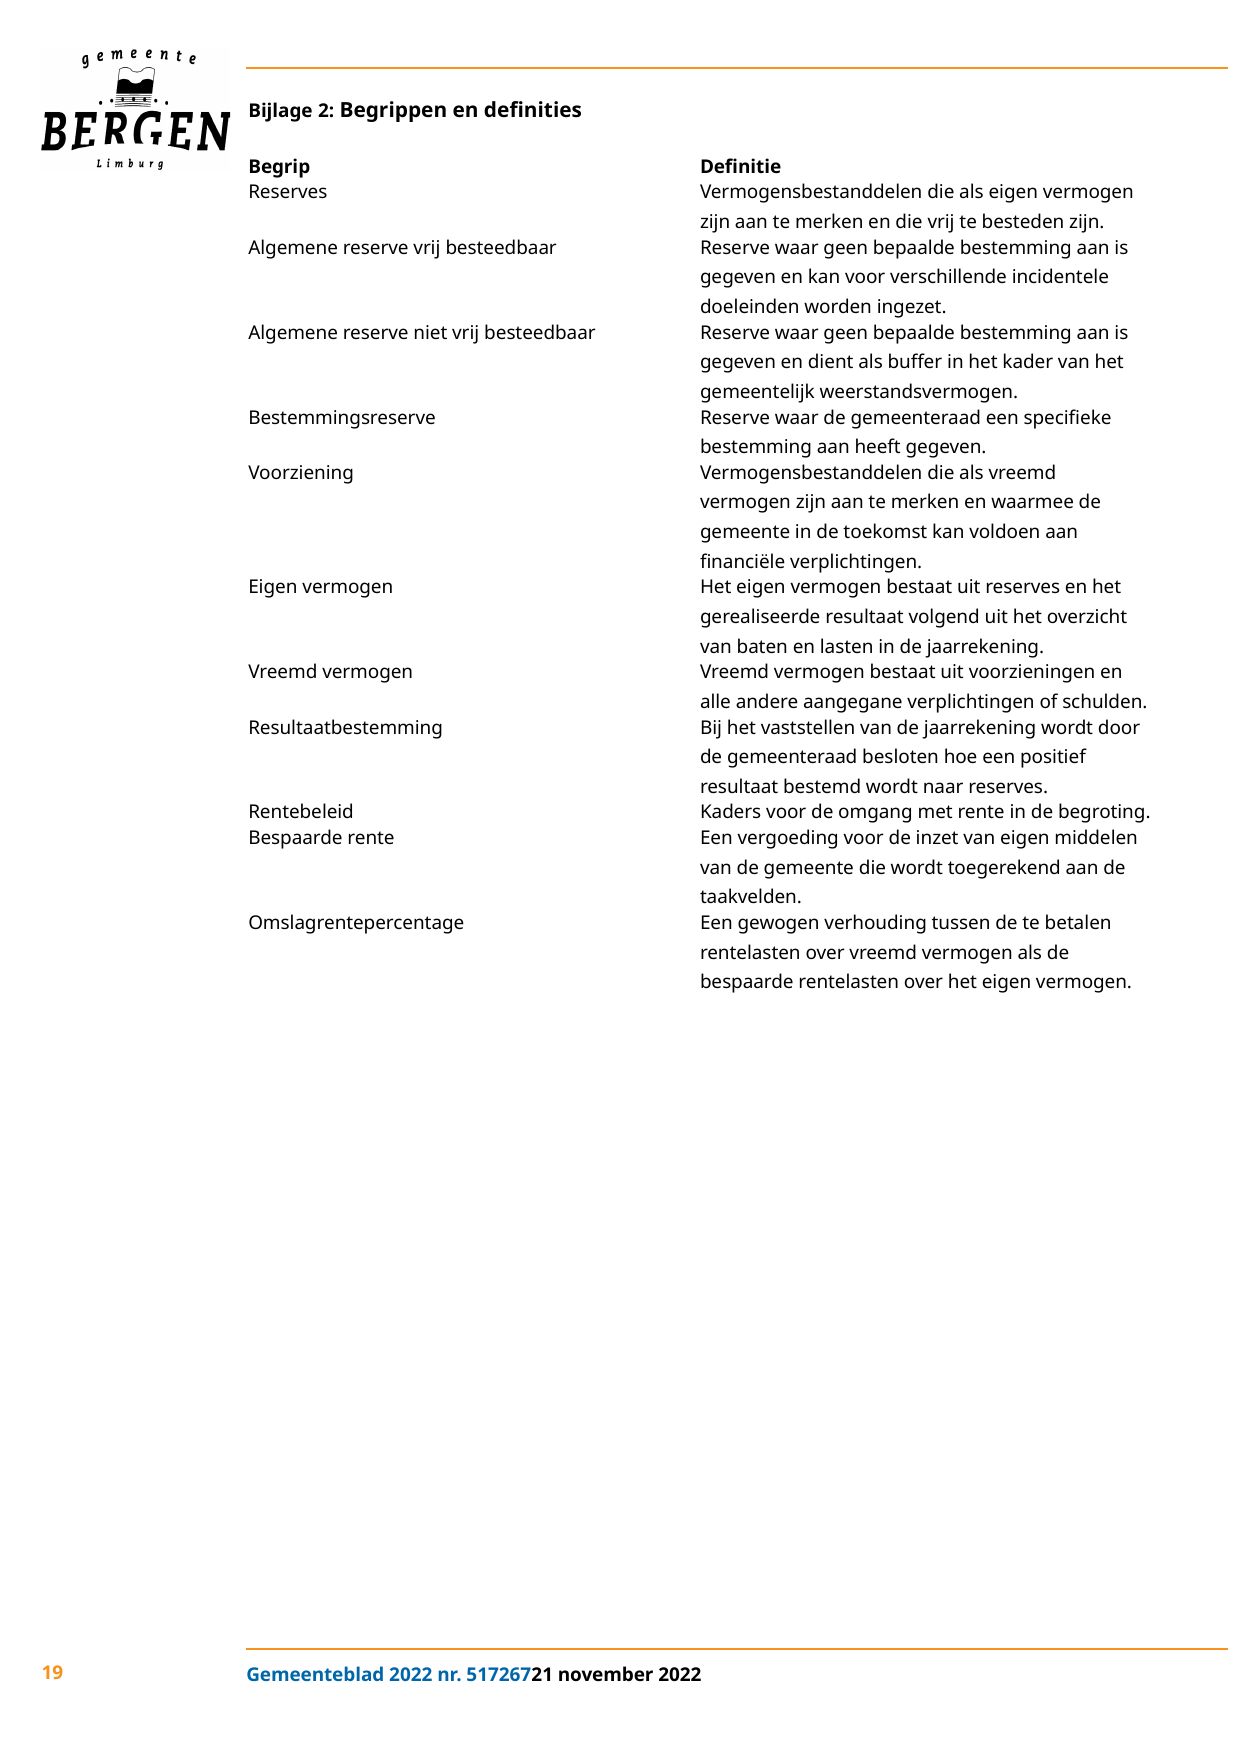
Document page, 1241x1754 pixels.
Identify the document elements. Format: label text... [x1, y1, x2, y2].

text Bijlage 2: Begrippen en definities [248, 95, 1152, 123]
table_cell Een vergoeding voor de inzet van eigen middelen van de gemeente die wordt toegerekend aan de taakvelden. [700, 825, 1152, 909]
table_cell Algemene reserve niet vrij besteedbaar [248, 319, 700, 404]
table_cell Reserve waar geen bepaalde bestemming aan is gegeven en dient als buffer in het kader van het gemeentelijk weerstandsvermogen. [700, 319, 1152, 404]
picture [41, 47, 231, 172]
table_cell Voorziening [248, 459, 700, 574]
table_cell Vreemd vermogen bestaat uit voorzieningen en alle andere aangegane verplichtingen of schulden. [700, 659, 1152, 714]
table_cell Reserve waar de gemeenteraad een specifieke bestemming aan heeft gegeven. [700, 404, 1152, 459]
table_cell Vermogensbestanddelen die als eigen vermogen zijn aan te merken en die vrij te besteden zijn. [700, 179, 1152, 234]
table_cell Omslagrentepercentage [248, 909, 700, 994]
table_cell Bespaarde rente [248, 825, 700, 909]
table_cell Een gewogen verhouding tussen de te betalen rentelasten over vreemd vermogen als de bespaarde rentelasten over het eigen vermogen. [700, 909, 1152, 994]
table_cell Bij het vaststellen van de jaarrekening wordt door de gemeenteraad besloten hoe een positief resultaat bestemd wordt naar reserves. [700, 714, 1152, 799]
table_cell Reserve waar geen bepaalde bestemming aan is gegeven en kan voor verschillende incidentele doeleinden worden ingezet. [700, 234, 1152, 319]
table_cell Reserves [248, 179, 700, 234]
table_cell Eigen vermogen [248, 574, 700, 658]
table_cell Bestemmingsreserve [248, 404, 700, 459]
table_cell Rentebeleid [248, 799, 700, 824]
table_cell Kaders voor de omgang met rente in de begroting. [700, 799, 1152, 824]
table_header Begrip [248, 153, 700, 179]
table_cell Resultaatbestemming [248, 714, 700, 799]
table_header Definitie [700, 153, 1152, 179]
table_cell Vermogensbestanddelen die als vreemd vermogen zijn aan te merken en waarmee de gemeente in de toekomst kan voldoen aan financiële verplichtingen. [700, 459, 1152, 574]
table_cell Algemene reserve vrij besteedbaar [248, 234, 700, 319]
table_cell Vreemd vermogen [248, 659, 700, 714]
table_cell Het eigen vermogen bestaat uit reserves en het gerealiseerde resultaat volgend uit het overzicht van baten en lasten in de jaarrekening. [700, 574, 1152, 658]
